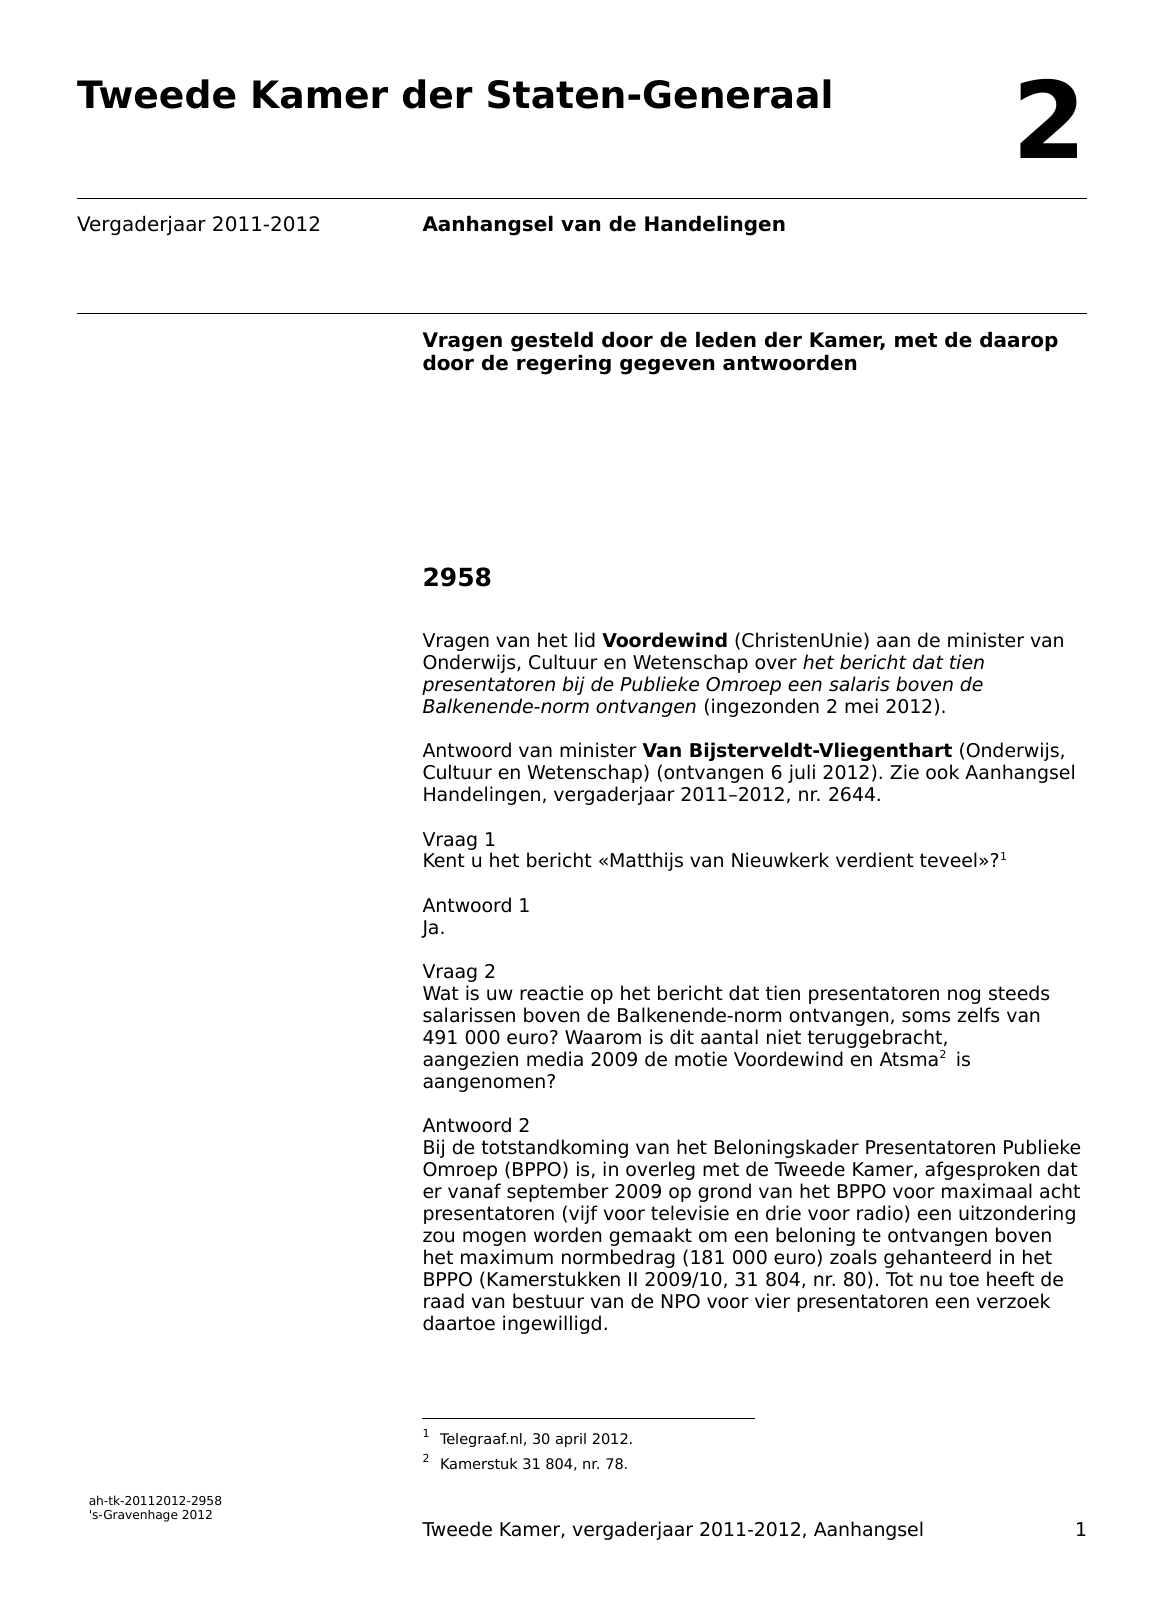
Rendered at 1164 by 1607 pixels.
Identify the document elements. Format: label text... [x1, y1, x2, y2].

table_header Tweede Kamer der Staten-Generaal [77, 59, 886, 198]
text Antwoord 1 [422, 894, 1087, 917]
text 2958 [422, 563, 1087, 592]
table_cell Vergaderjaar 2011-2012 [77, 199, 422, 313]
table_cell Vragen gesteld door de leden der Kamer, met de daarop door de regering gegeven antwoorden [422, 314, 1087, 375]
text Vraag 1 [422, 828, 1087, 850]
text Bij de totstandkoming van het Beloningskader Presentatoren Publieke Omroep (BPPO) is, in overleg met de Tweede Kamer, afgesproken dat er vanaf september 2009 op grond van het BPPO voor maximaal acht presentatoren (vijf voor televisie en drie voor radio) een uitzondering zou mogen worden gemaakt om een beloning te ontvangen boven het maximum normbedrag (181 000 euro) zoals gehanteerd in het BPPO (Kamerstukken II 2009/10, 31 804, nr. 80). Tot nu toe heeft de raad van bestuur van de NPO voor vier presentatoren een verzoek daartoe ingewilligd. [422, 1137, 1087, 1334]
table_header 2 [886, 59, 1087, 198]
text ah-tk-20112012-2958 [88, 1494, 323, 1508]
table_cell Aanhangsel van de Handelingen [422, 199, 1087, 313]
text 's-Gravenhage 2012 [88, 1508, 323, 1522]
text Antwoord 2 [422, 1115, 1087, 1137]
text Vraag 2 [422, 961, 1087, 983]
text Wat is uw reactie op het bericht dat tien presentatoren nog steeds salarissen boven de Balkenende-norm ontvangen, soms zelfs van 491 000 euro? Waarom is dit aantal niet teruggebracht, aangezien media 2009 de motie Voordewind en Atsma is aangenomen? [422, 983, 1087, 1093]
text Telegraaf.nl, 30 april 2012. [422, 1427, 1087, 1449]
text Ja. [422, 917, 1087, 938]
table_cell [77, 314, 422, 375]
text Antwoord van minister Van Bijsterveldt-Vliegenthart (Onderwijs, Cultuur en Wetenschap) (ontvangen 6 juli 2012). Zie ook Aanhangsel Handelingen, vergaderjaar 2011–2012, nr. 2644. [422, 740, 1087, 806]
text Kamerstuk 31 804, nr. 78. [422, 1452, 1087, 1474]
text Kent u het bericht «Matthijs van Nieuwkerk verdient teveel»? [422, 850, 1087, 872]
text Vragen van het lid Voordewind (ChristenUnie) aan de minister van Onderwijs, Cultuur en Wetenschap over het bericht dat tien presentatoren bij de Publieke Omroep een salaris boven de Balkenende-norm ontvangen (ingezonden 2 mei 2012). [422, 630, 1087, 718]
